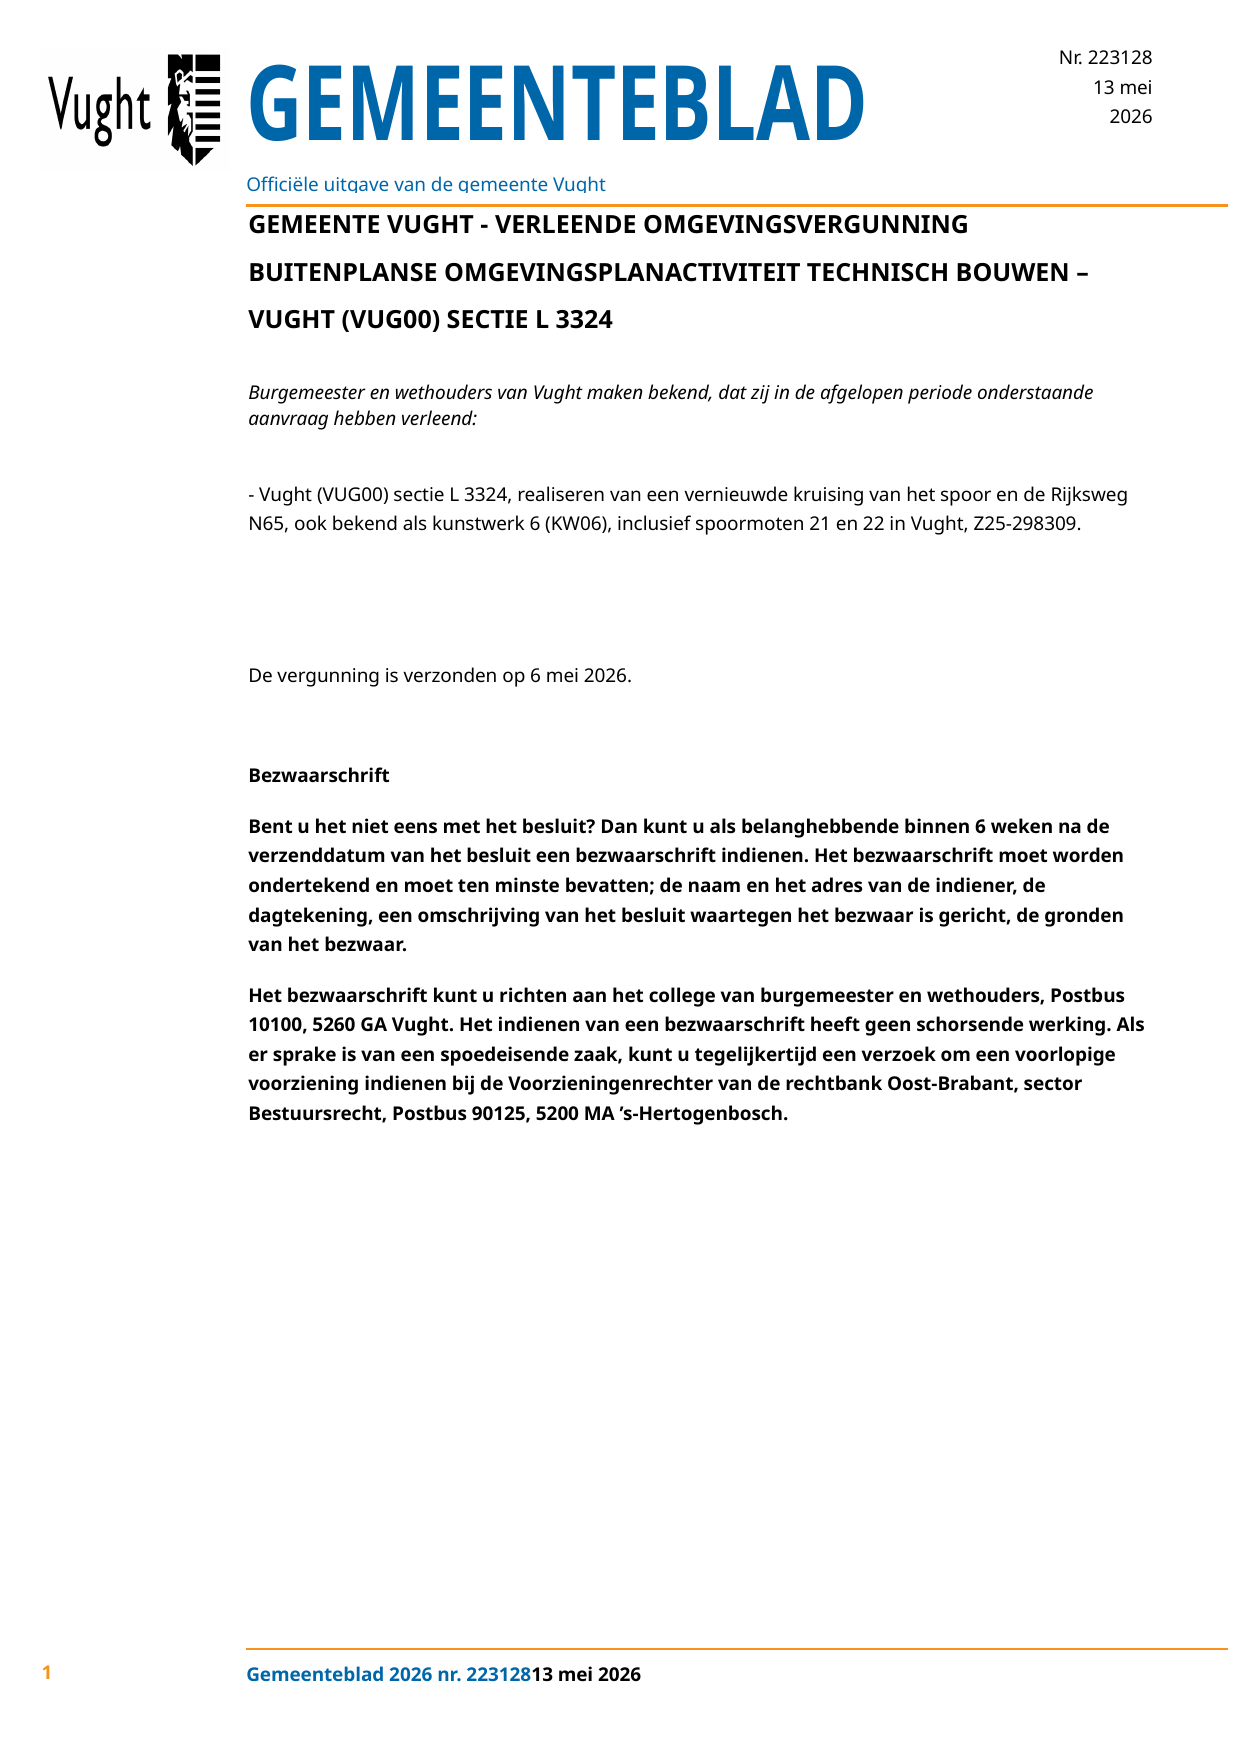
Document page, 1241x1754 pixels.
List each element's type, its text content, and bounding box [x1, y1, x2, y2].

text Burgemeester en wethouders van Vught maken bekend, dat zij in de afgelopen periode onderstaande aanvraag hebben verleend: [248, 379, 1152, 431]
text Bent u het niet eens met het besluit? Dan kunt u als belanghebbende binnen 6 weken na de verzenddatum van het besluit een bezwaarschrift indienen. Het bezwaarschrift moet worden ondertekend en moet ten minste bevatten; de naam en het adres van de indiener, de dagtekening, een omschrijving van het besluit waartegen het bezwaar is gericht, de gronden van het bezwaar. [248, 813, 1152, 957]
text GEMEENTE VUGHT - VERLEENDE OMGEVINGSVERGUNNING BUITENPLANSE OMGEVINGSPLANACTIVITEIT TECHNISCH BOUWEN – VUGHT (VUG00) SECTIE L 3324 [248, 207, 1152, 336]
text - Vught (VUG00) sectie L 3324, realiseren van een vernieuwde kruising van het spoor en de Rijksweg N65, ook bekend als kunstwerk 6 (KW06), inclusief spoormoten 21 en 22 in Vught, Z25-298309. [248, 481, 1152, 536]
text Het bezwaarschrift kunt u richten aan het college van burgemeester en wethouders, Postbus 10100, 5260 GA Vught. Het indienen van een bezwaarschrift heeft geen schorsende werking. Als er sprake is van een spoedeisende zaak, kunt u tegelijkertijd een verzoek om een voorlopige voorziening indienen bij de Voorzieningenrechter van de rechtbank Oost-Brabant, sector Bestuursrecht, Postbus 90125, 5200 MA ’s-Hertogenbosch. [248, 982, 1152, 1126]
text Bezwaarschrift [248, 763, 1152, 788]
text De vergunning is verzonden op 6 mei 2026. [248, 662, 1152, 687]
picture [41, 47, 231, 172]
